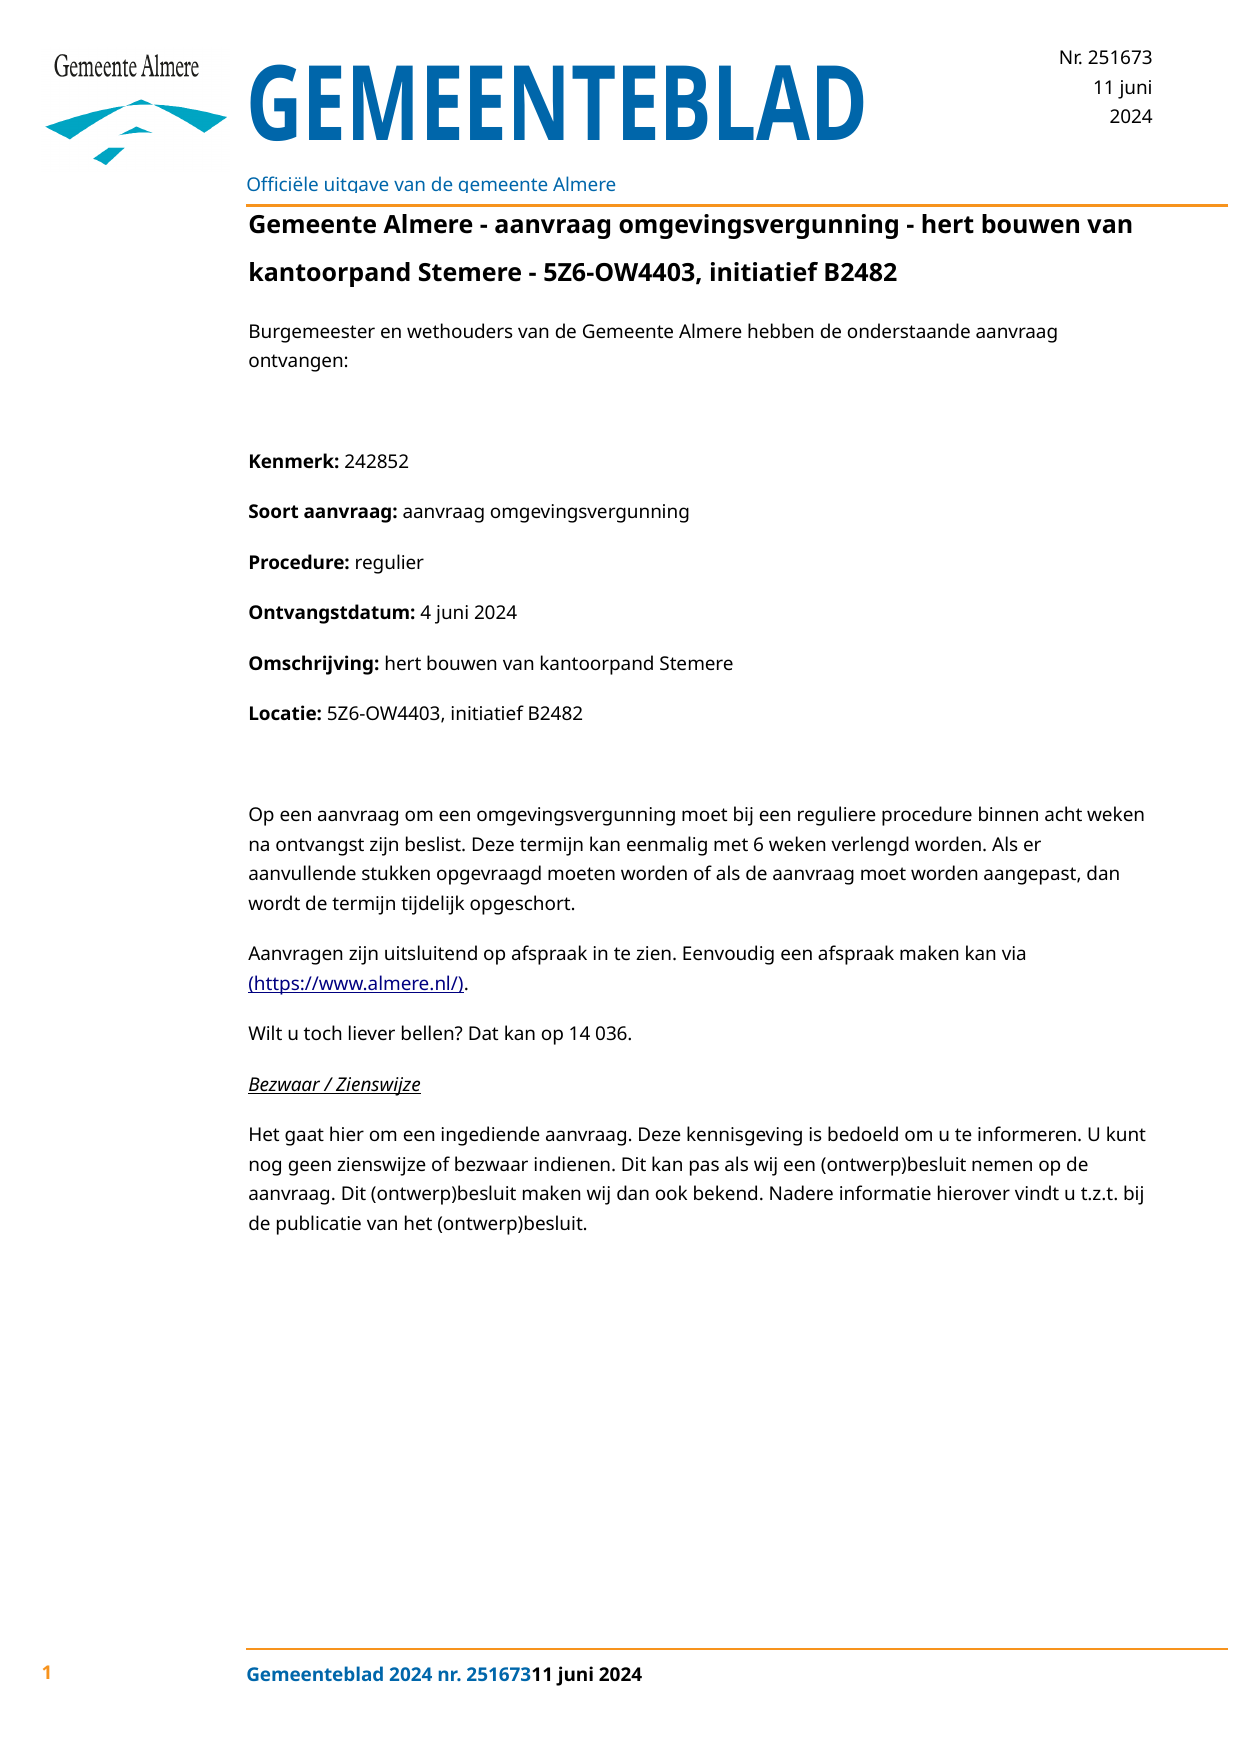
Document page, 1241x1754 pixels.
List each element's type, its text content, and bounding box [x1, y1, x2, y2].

picture [41, 47, 231, 172]
text Kenmerk: 242852 [248, 448, 1152, 474]
text Op een aanvraag om een omgevingsvergunning moet bij een reguliere procedure binnen acht weken na ontvangst zijn beslist. Deze termijn kan eenmalig met 6 weken verlengd worden. Als er aanvullende stukken opgevraagd moeten worden of als de aanvraag moet worden aangepast, dan wordt de termijn tijdelijk opgeschort. [248, 801, 1152, 916]
text Gemeente Almere - aanvraag omgevingsvergunning - hert bouwen van kantoorpand Stemere - 5Z6-OW4403, initiatief B2482 [248, 207, 1152, 288]
text Omschrijving: hert bouwen van kantoorpand Stemere [248, 650, 1152, 676]
text Bezwaar / Zienswijze [248, 1071, 1152, 1097]
text Wilt u toch liever bellen? Dat kan op 14 036. [248, 1020, 1152, 1046]
text Het gaat hier om een ingediende aanvraag. Deze kennisgeving is bedoeld om u te informeren. U kunt nog geen zienswijze of bezwaar indienen. Dit kan pas als wij een (ontwerp)besluit nemen op de aanvraag. Dit (ontwerp)besluit maken wij dan ook bekend. Nadere informatie hierover vindt u t.z.t. bij de publicatie van het (ontwerp)besluit. [248, 1121, 1152, 1236]
text Ontvangstdatum: 4 juni 2024 [248, 599, 1152, 625]
text Soort aanvraag: aanvraag omgevingsvergunning [248, 499, 1152, 524]
text Locatie: 5Z6-OW4403, initiatief B2482 [248, 700, 1152, 726]
text Procedure: regulier [248, 549, 1152, 575]
text Burgemeester en wethouders van de Gemeente Almere hebben de onderstaande aanvraag ontvangen: [248, 318, 1152, 373]
text Aanvragen zijn uitsluitend op afspraak in te zien. Eenvoudig een afspraak maken kan via (https://www.almere.nl/). [248, 940, 1152, 996]
